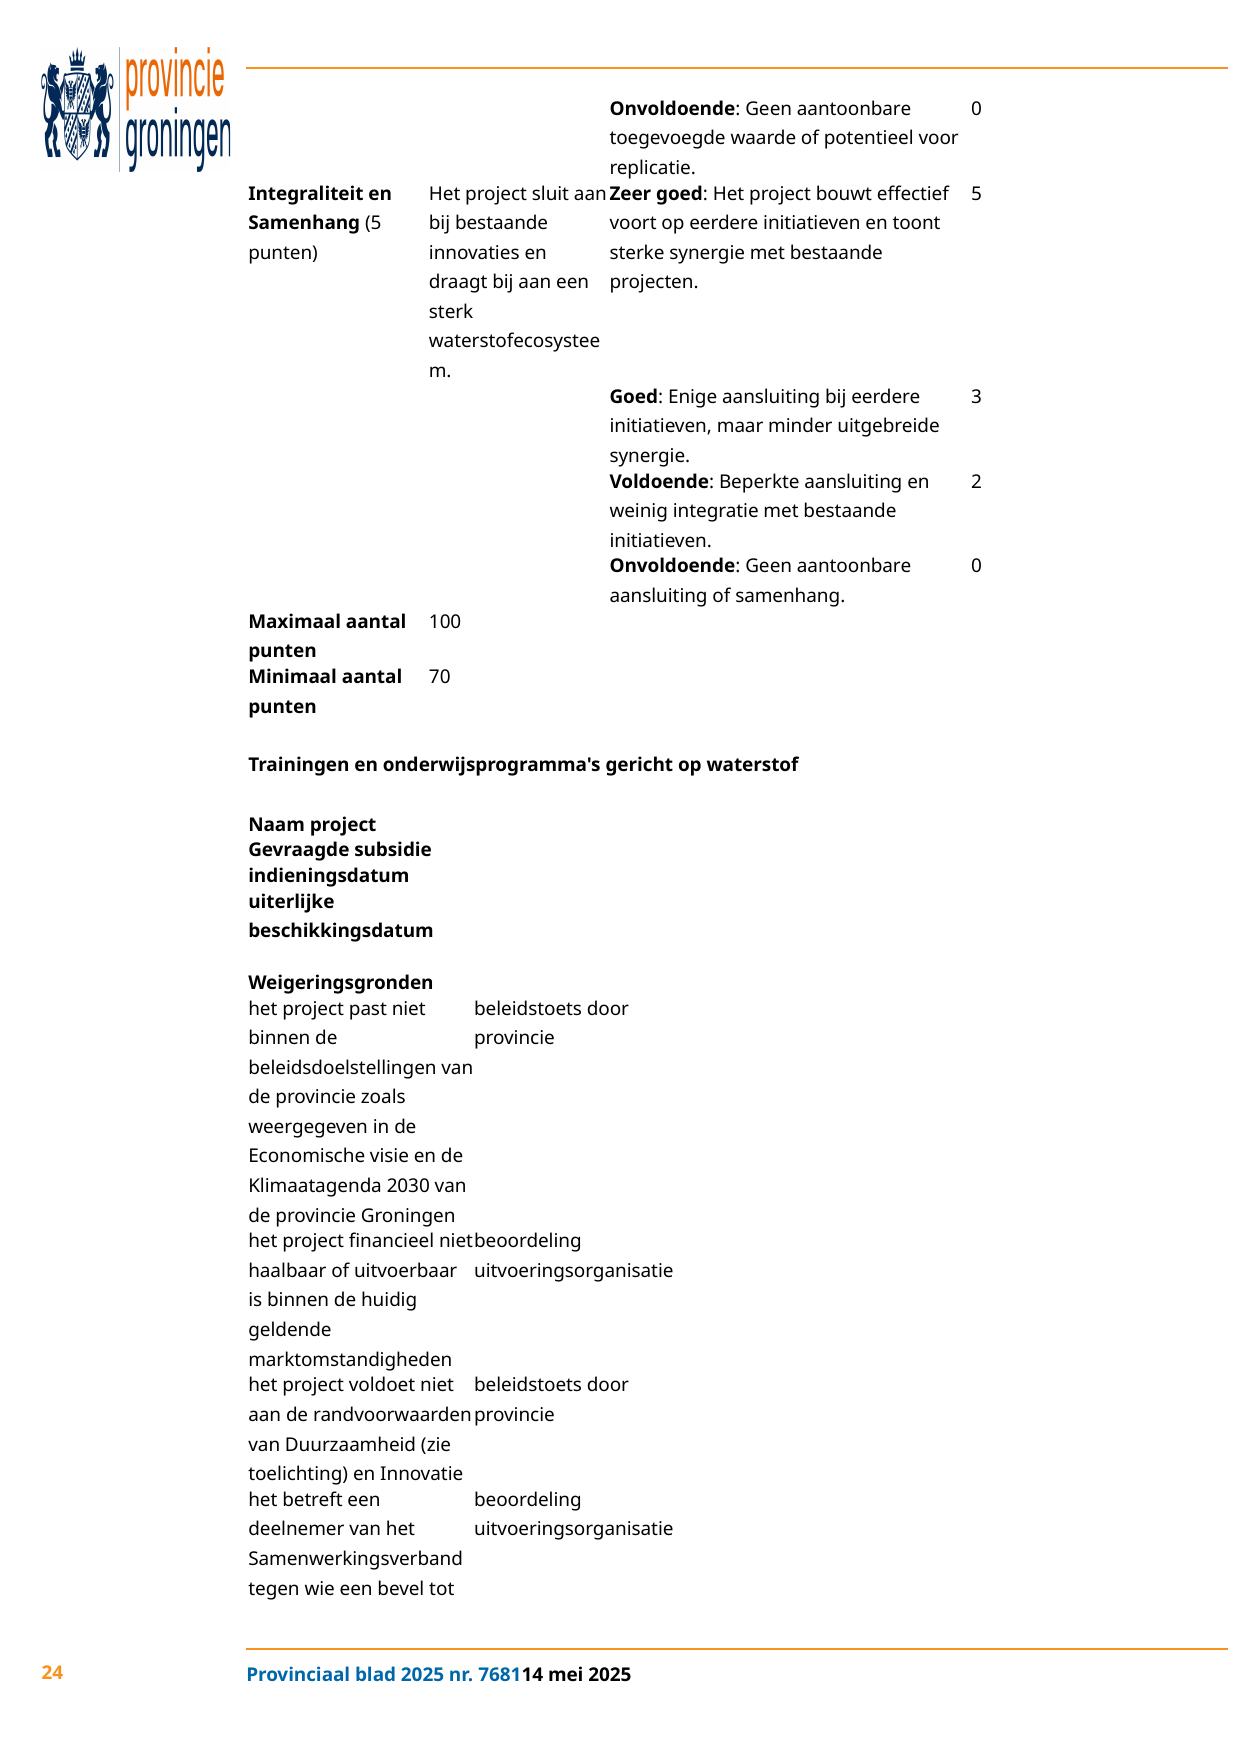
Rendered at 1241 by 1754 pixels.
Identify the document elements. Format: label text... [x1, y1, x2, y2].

table_cell 0 [971, 95, 1152, 180]
table_cell 70 [429, 663, 609, 719]
table_cell 3 [971, 383, 1152, 468]
table_cell [700, 1228, 1152, 1372]
table_cell [474, 888, 700, 943]
table_cell het project financieel niet haalbaar of uitvoerbaar is binnen de huidig geldende marktomstandigheden [248, 1228, 474, 1372]
table_cell [474, 943, 700, 969]
table_cell [700, 1486, 1152, 1601]
table_cell 100 [429, 608, 609, 663]
table_cell Het project sluit aan bij bestaande innovaties en draagt bij aan een sterk waterstofecosysteem. [429, 180, 609, 383]
text Trainingen en onderwijsprogramma's gericht op waterstof [248, 751, 1152, 777]
table_cell 5 [971, 180, 1152, 383]
table_cell [248, 383, 429, 468]
table_header [474, 811, 700, 836]
table_cell [700, 969, 1152, 995]
picture [41, 47, 231, 172]
table_cell [248, 553, 429, 608]
table_cell Minimaal aantal punten [248, 663, 429, 719]
table_cell [429, 553, 609, 608]
table_cell [700, 943, 1152, 969]
table_cell [700, 1372, 1152, 1486]
table_cell 2 [971, 468, 1152, 553]
table_cell [700, 995, 1152, 1227]
table_header [700, 811, 1152, 836]
table_cell beoordeling uitvoeringsorganisatie [474, 1486, 700, 1601]
table_header Naam project [248, 811, 474, 836]
table_cell beoordeling uitvoeringsorganisatie [474, 1228, 700, 1372]
table_cell [248, 943, 474, 969]
table_cell Weigeringsgronden [248, 969, 474, 995]
table_cell het project past niet binnen de beleidsdoelstellingen van de provincie zoals weergegeven in de Economische visie en de Klimaatagenda 2030 van de provincie Groningen [248, 995, 474, 1227]
table_cell Goed: Enige aansluiting bij eerdere initiatieven, maar minder uitgebreide synergie. [609, 383, 971, 468]
table_cell het project voldoet niet aan de randvoorwaarden van Duurzaamheid (zie toelichting) en Innovatie [248, 1372, 474, 1486]
table_cell [609, 663, 971, 719]
table_cell Onvoldoende: Geen aantoonbare aansluiting of samenhang. [609, 553, 971, 608]
table_cell het betreft een deelnemer van het Samenwerkingsverband tegen wie een bevel tot [248, 1486, 474, 1601]
table_cell beleidstoets door provincie [474, 995, 700, 1227]
table_cell uiterlijke beschikkingsdatum [248, 888, 474, 943]
table_cell Maximaal aantal punten [248, 608, 429, 663]
table_cell [474, 969, 700, 995]
table_cell [474, 836, 700, 862]
table_cell [429, 95, 609, 180]
table_cell Voldoende: Beperkte aansluiting en weinig integratie met bestaande initiatieven. [609, 468, 971, 553]
table_cell indieningsdatum [248, 862, 474, 888]
table_cell beleidstoets door provincie [474, 1372, 700, 1486]
table_cell 0 [971, 553, 1152, 608]
table_cell Onvoldoende: Geen aantoonbare toegevoegde waarde of potentieel voor replicatie. [609, 95, 971, 180]
table_cell [700, 888, 1152, 943]
table_cell Integraliteit en Samenhang (5 punten) [248, 180, 429, 383]
table_cell [429, 383, 609, 468]
table_cell [429, 468, 609, 553]
table_cell [700, 836, 1152, 862]
table_cell [248, 468, 429, 553]
table_cell [700, 862, 1152, 888]
table_cell Zeer goed: Het project bouwt effectief voort op eerdere initiatieven en toont sterke synergie met bestaande projecten. [609, 180, 971, 383]
table_cell [971, 608, 1152, 663]
table_cell [248, 95, 429, 180]
table_cell [474, 862, 700, 888]
table_cell [609, 608, 971, 663]
table_cell [971, 663, 1152, 719]
table_cell Gevraagde subsidie [248, 836, 474, 862]
